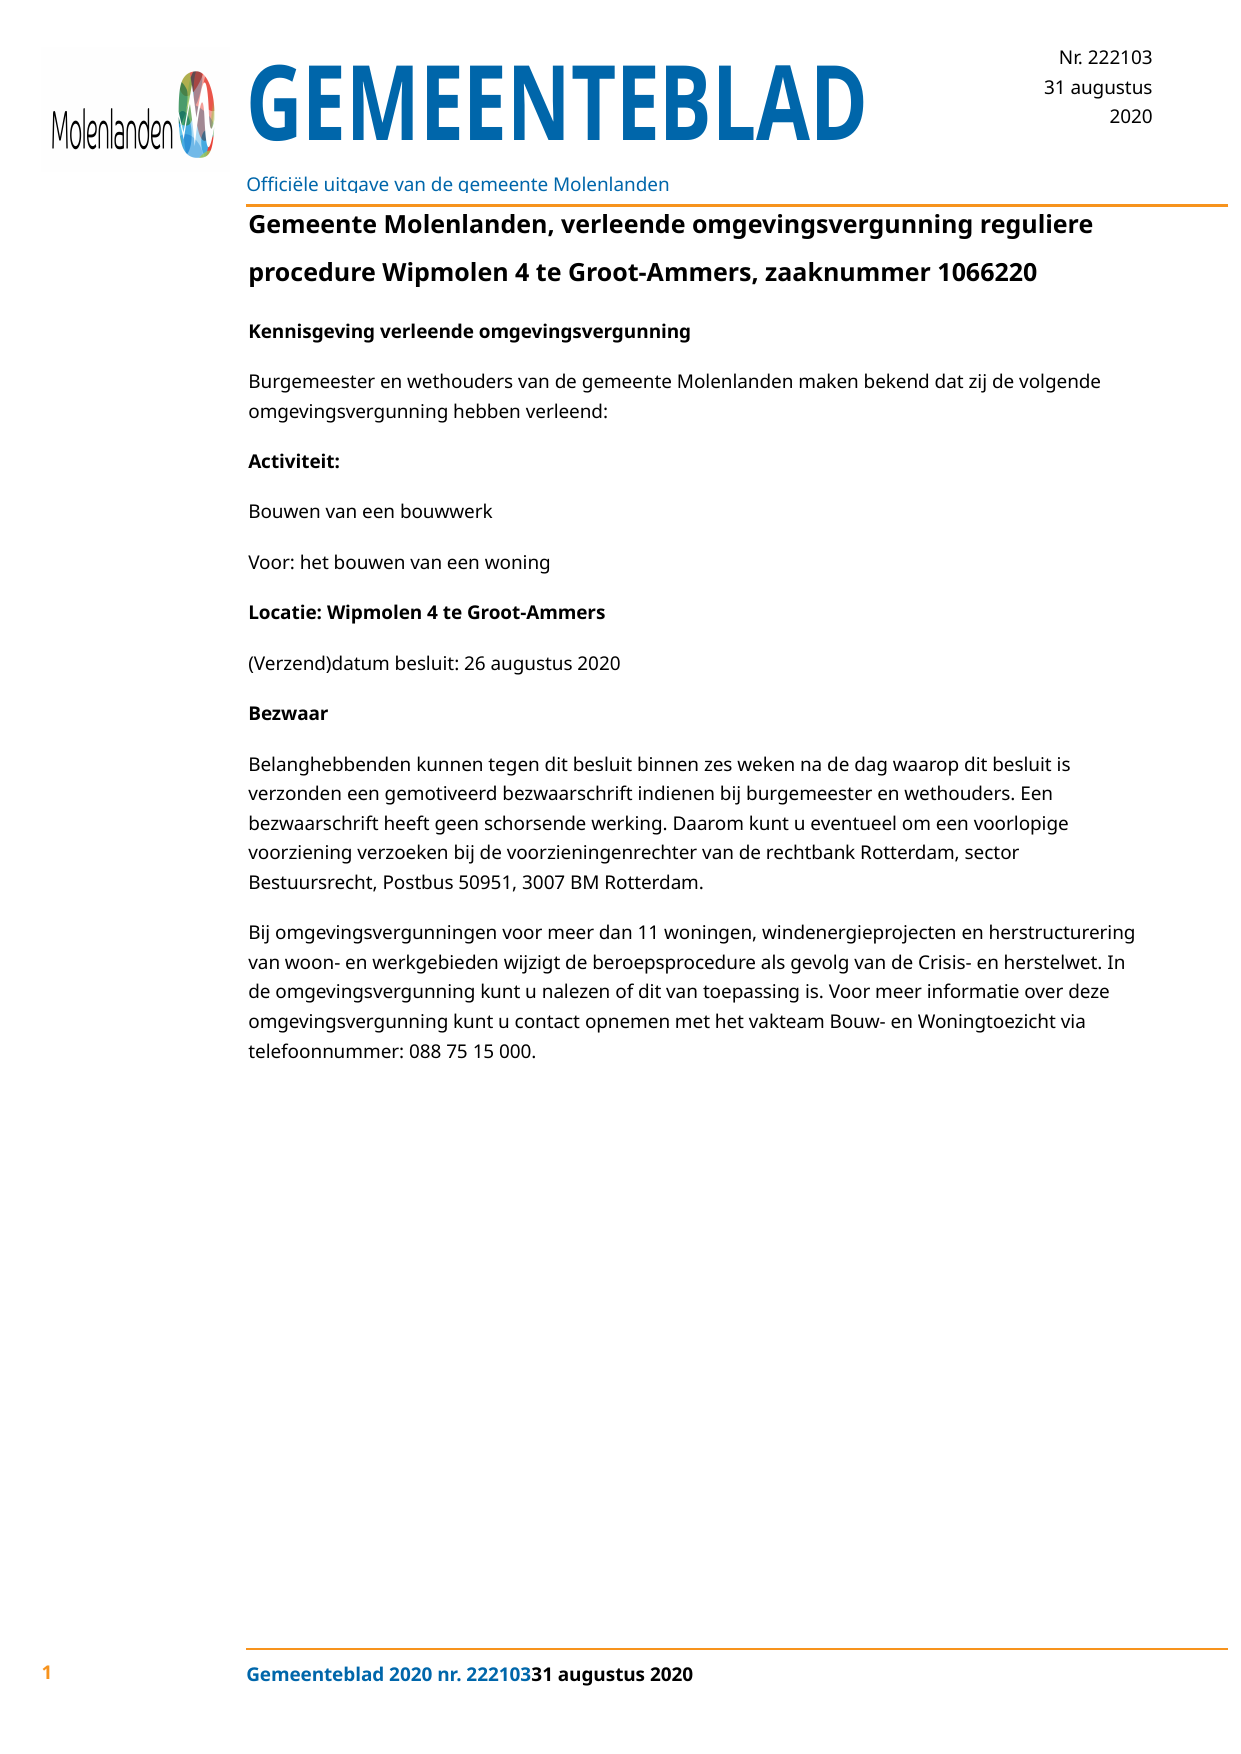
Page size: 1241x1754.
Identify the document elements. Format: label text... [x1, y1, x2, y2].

text Locatie: Wipmolen 4 te Groot-Ammers [248, 599, 1152, 625]
text Kennisgeving verleende omgevingsvergunning [248, 318, 1152, 344]
text Burgemeester en wethouders van de gemeente Molenlanden maken bekend dat zij de volgende omgevingsvergunning hebben verleend: [248, 368, 1152, 424]
text Bezwaar [248, 700, 1152, 726]
text Bij omgevingsvergunningen voor meer dan 11 woningen, windenergieprojecten en herstructurering van woon- en werkgebieden wijzigt de beroepsprocedure als gevolg van de Crisis- en herstelwet. In de omgevingsvergunning kunt u nalezen of dit van toepassing is. Voor meer informatie over deze omgevingsvergunning kunt u contact opnemen met het vakteam Bouw- en Woningtoezicht via telefoonnummer: 088 75 15 000. [248, 919, 1152, 1064]
text Bouwen van een bouwwerk [248, 499, 1152, 524]
text Voor: het bouwen van een woning [248, 549, 1152, 575]
picture [41, 47, 231, 172]
text Gemeente Molenlanden, verleende omgevingsvergunning reguliere procedure Wipmolen 4 te Groot-Ammers, zaaknummer 1066220 [248, 207, 1152, 288]
text (Verzend)datum besluit: 26 augustus 2020 [248, 650, 1152, 676]
text Activiteit: [248, 448, 1152, 474]
text Belanghebbenden kunnen tegen dit besluit binnen zes weken na de dag waarop dit besluit is verzonden een gemotiveerd bezwaarschrift indienen bij burgemeester en wethouders. Een bezwaarschrift heeft geen schorsende werking. Daarom kunt u eventueel om een voorlopige voorziening verzoeken bij de voorzieningenrechter van de rechtbank Rotterdam, sector Bestuursrecht, Postbus 50951, 3007 BM Rotterdam. [248, 751, 1152, 895]
